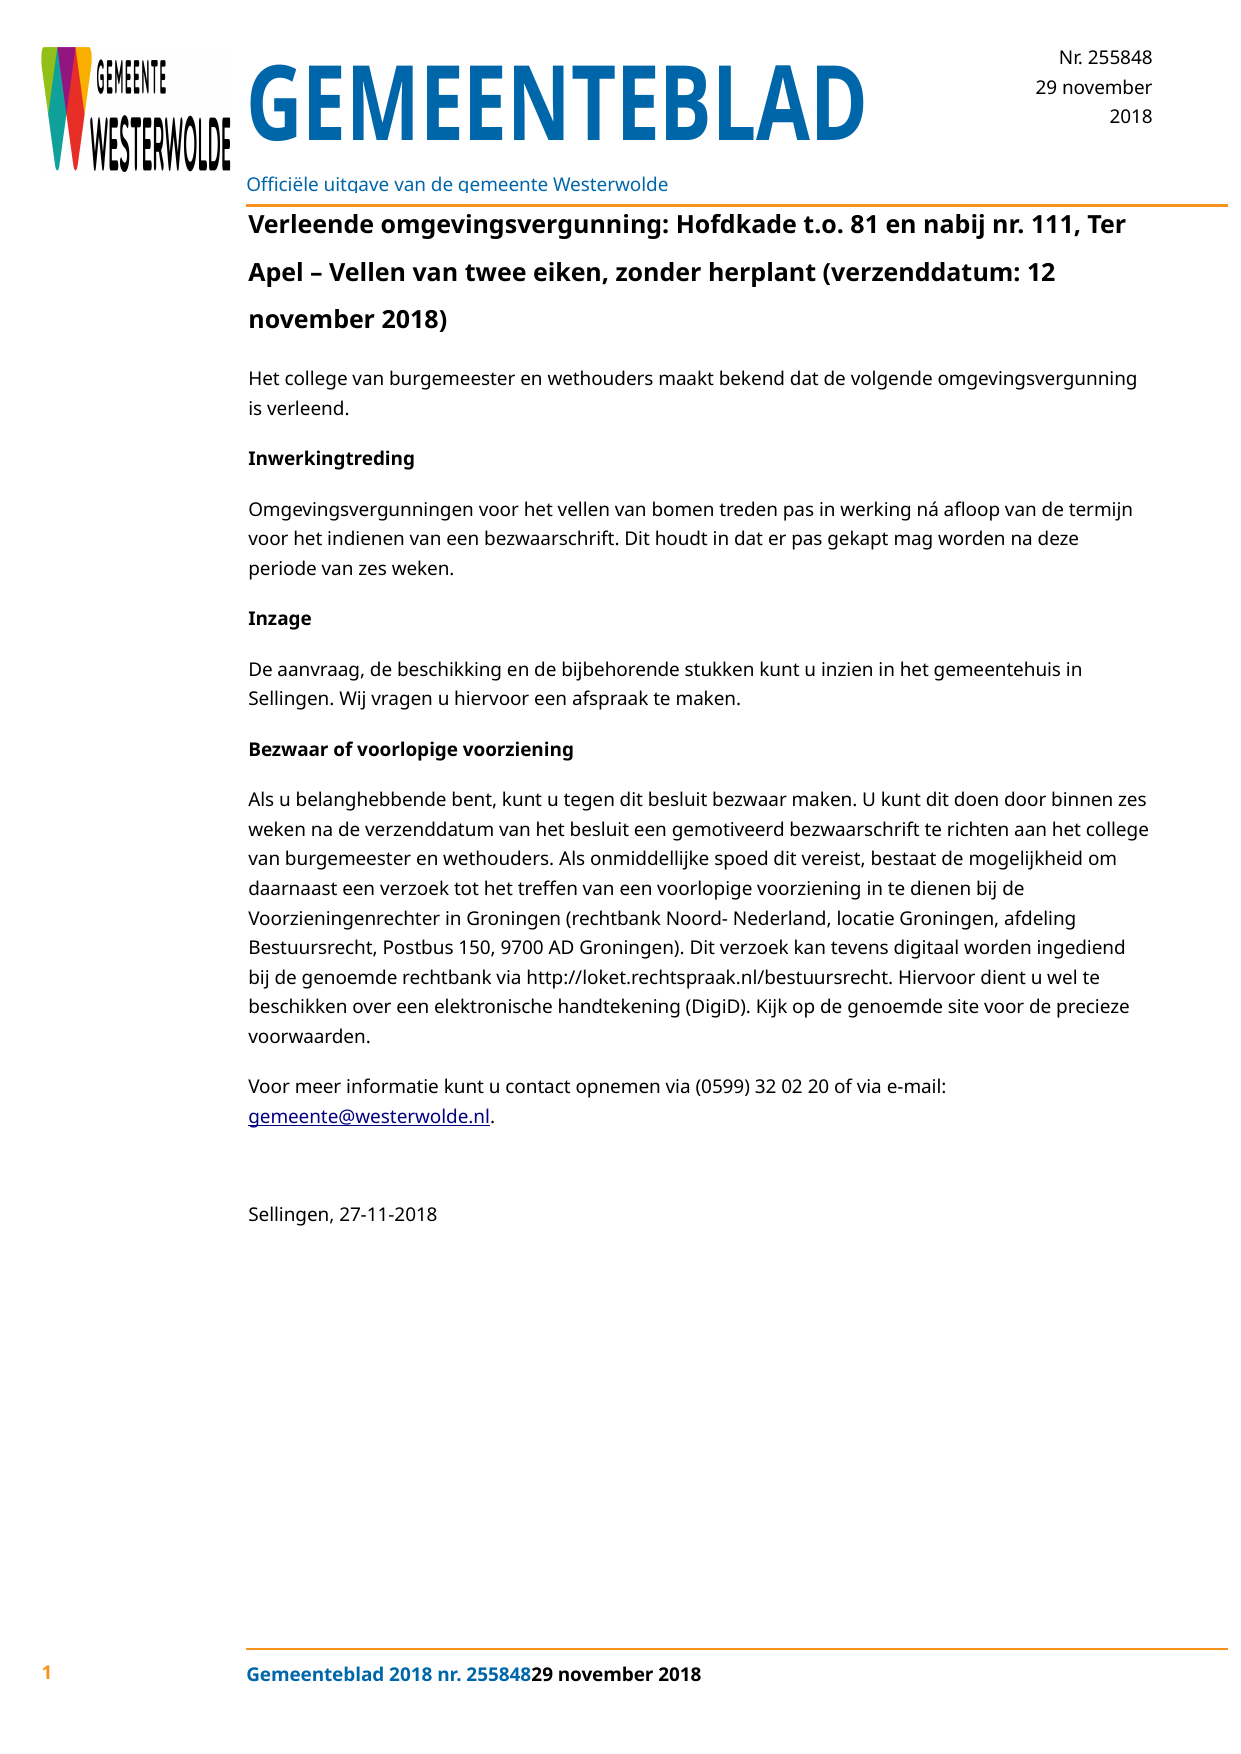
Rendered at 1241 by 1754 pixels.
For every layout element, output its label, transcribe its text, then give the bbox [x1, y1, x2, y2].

text Voor meer informatie kunt u contact opnemen via (0599) 32 02 20 of via e-mail: gemeente@westerwolde.nl. [248, 1073, 1152, 1129]
picture [41, 47, 231, 172]
text Bezwaar of voorlopige voorziening [248, 736, 1152, 762]
text Inzage [248, 606, 1152, 631]
text De aanvraag, de beschikking en de bijbehorende stukken kunt u inzien in het gemeentehuis in Sellingen. Wij vragen u hiervoor een afspraak te maken. [248, 656, 1152, 711]
text Omgevingsvergunningen voor het vellen van bomen treden pas in werking ná afloop van de termijn voor het indienen van een bezwaarschrift. Dit houdt in dat er pas gekapt mag worden na deze periode van zes weken. [248, 496, 1152, 581]
text Inwerkingtreding [248, 446, 1152, 471]
text Het college van burgemeester en wethouders maakt bekend dat de volgende omgevingsvergunning is verleend. [248, 366, 1152, 421]
text Als u belanghebbende bent, kunt u tegen dit besluit bezwaar maken. U kunt dit doen door binnen zes weken na de verzenddatum van het besluit een gemotiveerd bezwaarschrift te richten aan het college van burgemeester en wethouders. Als onmiddellijke spoed dit vereist, bestaat de mogelijkheid om daarnaast een verzoek tot het treffen van een voorlopige voorziening in te dienen bij de Voorzieningenrechter in Groningen (rechtbank Noord- Nederland, locatie Groningen, afdeling Bestuursrecht, Postbus 150, 9700 AD Groningen). Dit verzoek kan tevens digitaal worden ingediend bij de genoemde rechtbank via http://loket.rechtspraak.nl/bestuursrecht. Hiervoor dient u wel te beschikken over een elektronische handtekening (DigiD). Kijk op de genoemde site voor de precieze voorwaarden. [248, 786, 1152, 1049]
text Sellingen, 27-11-2018 [248, 1201, 1152, 1227]
text Verleende omgevingsvergunning: Hofdkade t.o. 81 en nabij nr. 111, Ter Apel – Vellen van twee eiken, zonder herplant (verzenddatum: 12 november 2018) [248, 207, 1152, 336]
